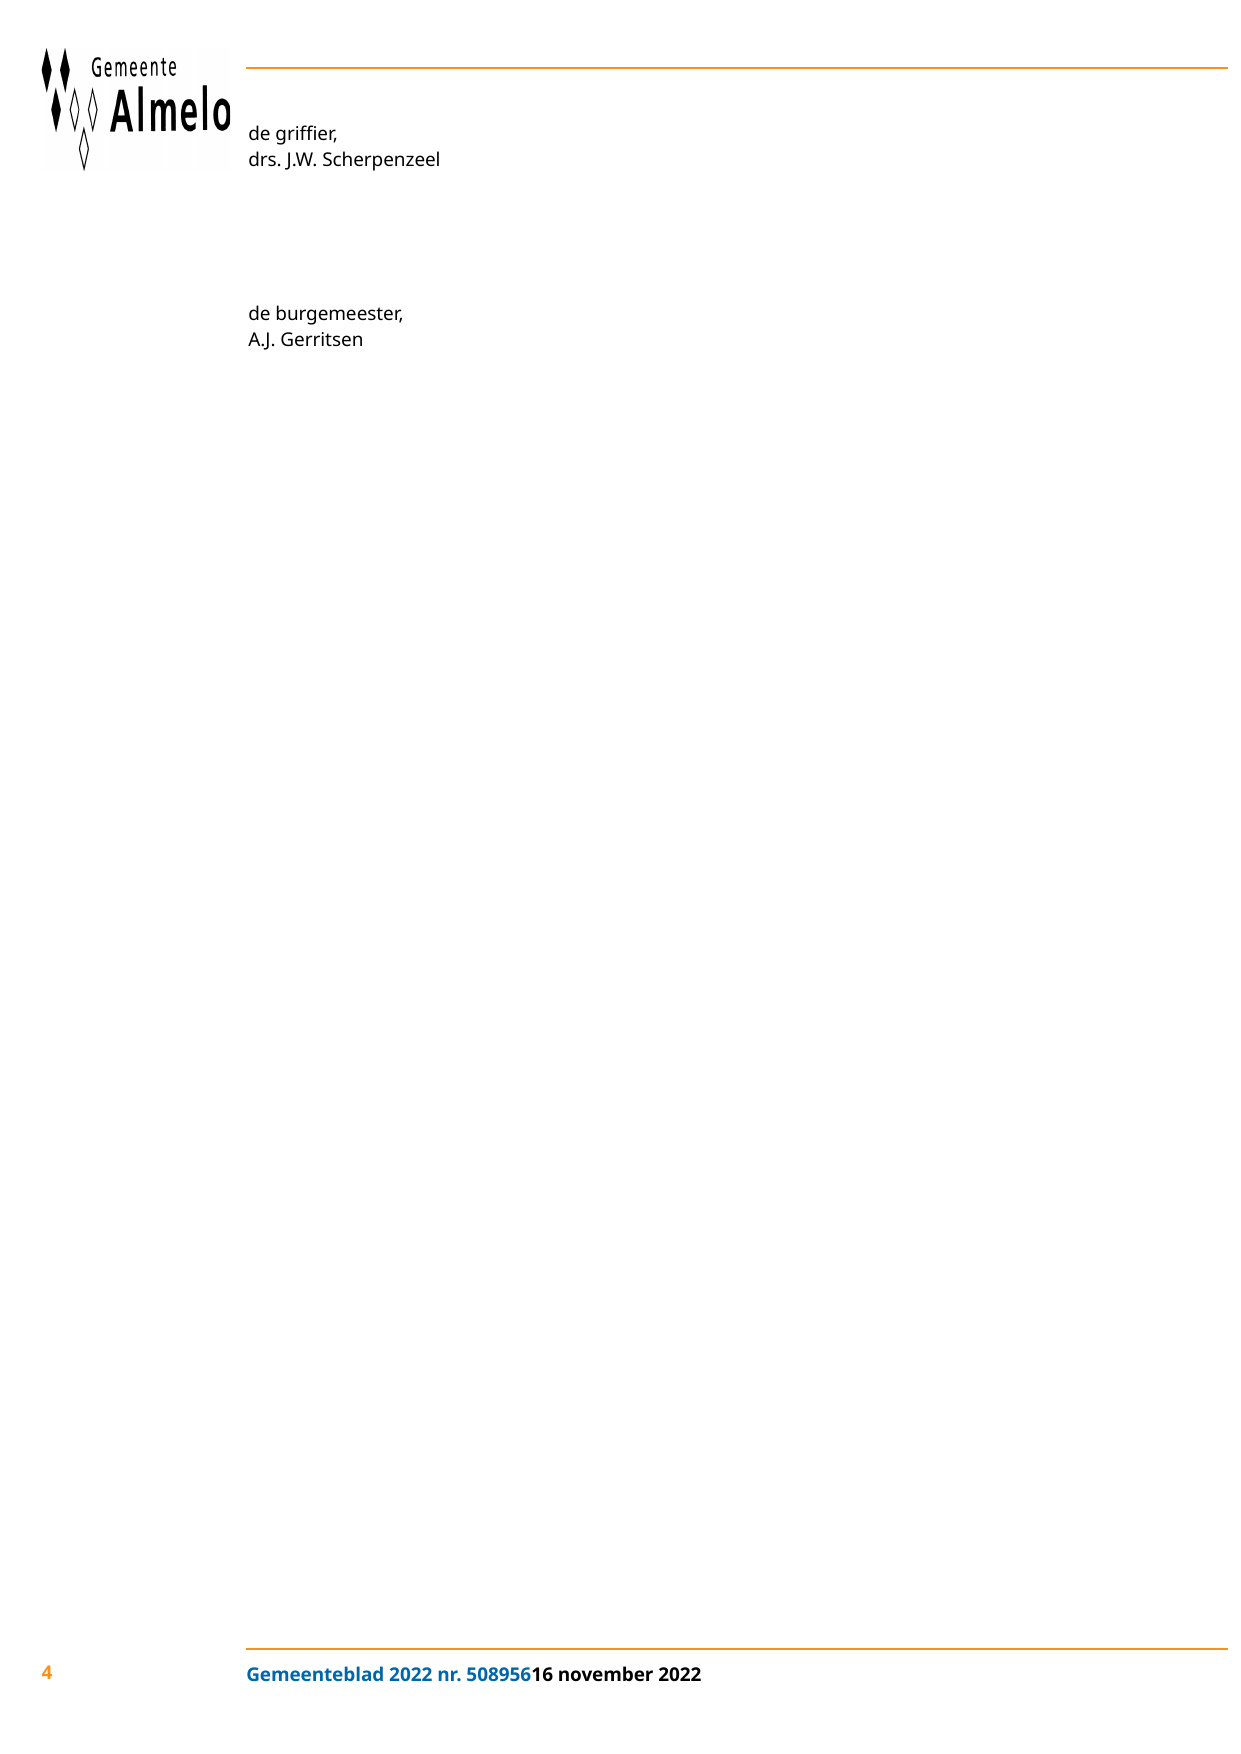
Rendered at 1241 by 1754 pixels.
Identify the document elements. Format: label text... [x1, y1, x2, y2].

picture [41, 47, 231, 172]
text A.J. Gerritsen [248, 326, 1152, 352]
text de burgemeester, [248, 301, 1152, 326]
text drs. J.W. Scherpenzeel [248, 146, 1152, 172]
text de griffier, [248, 121, 1152, 146]
